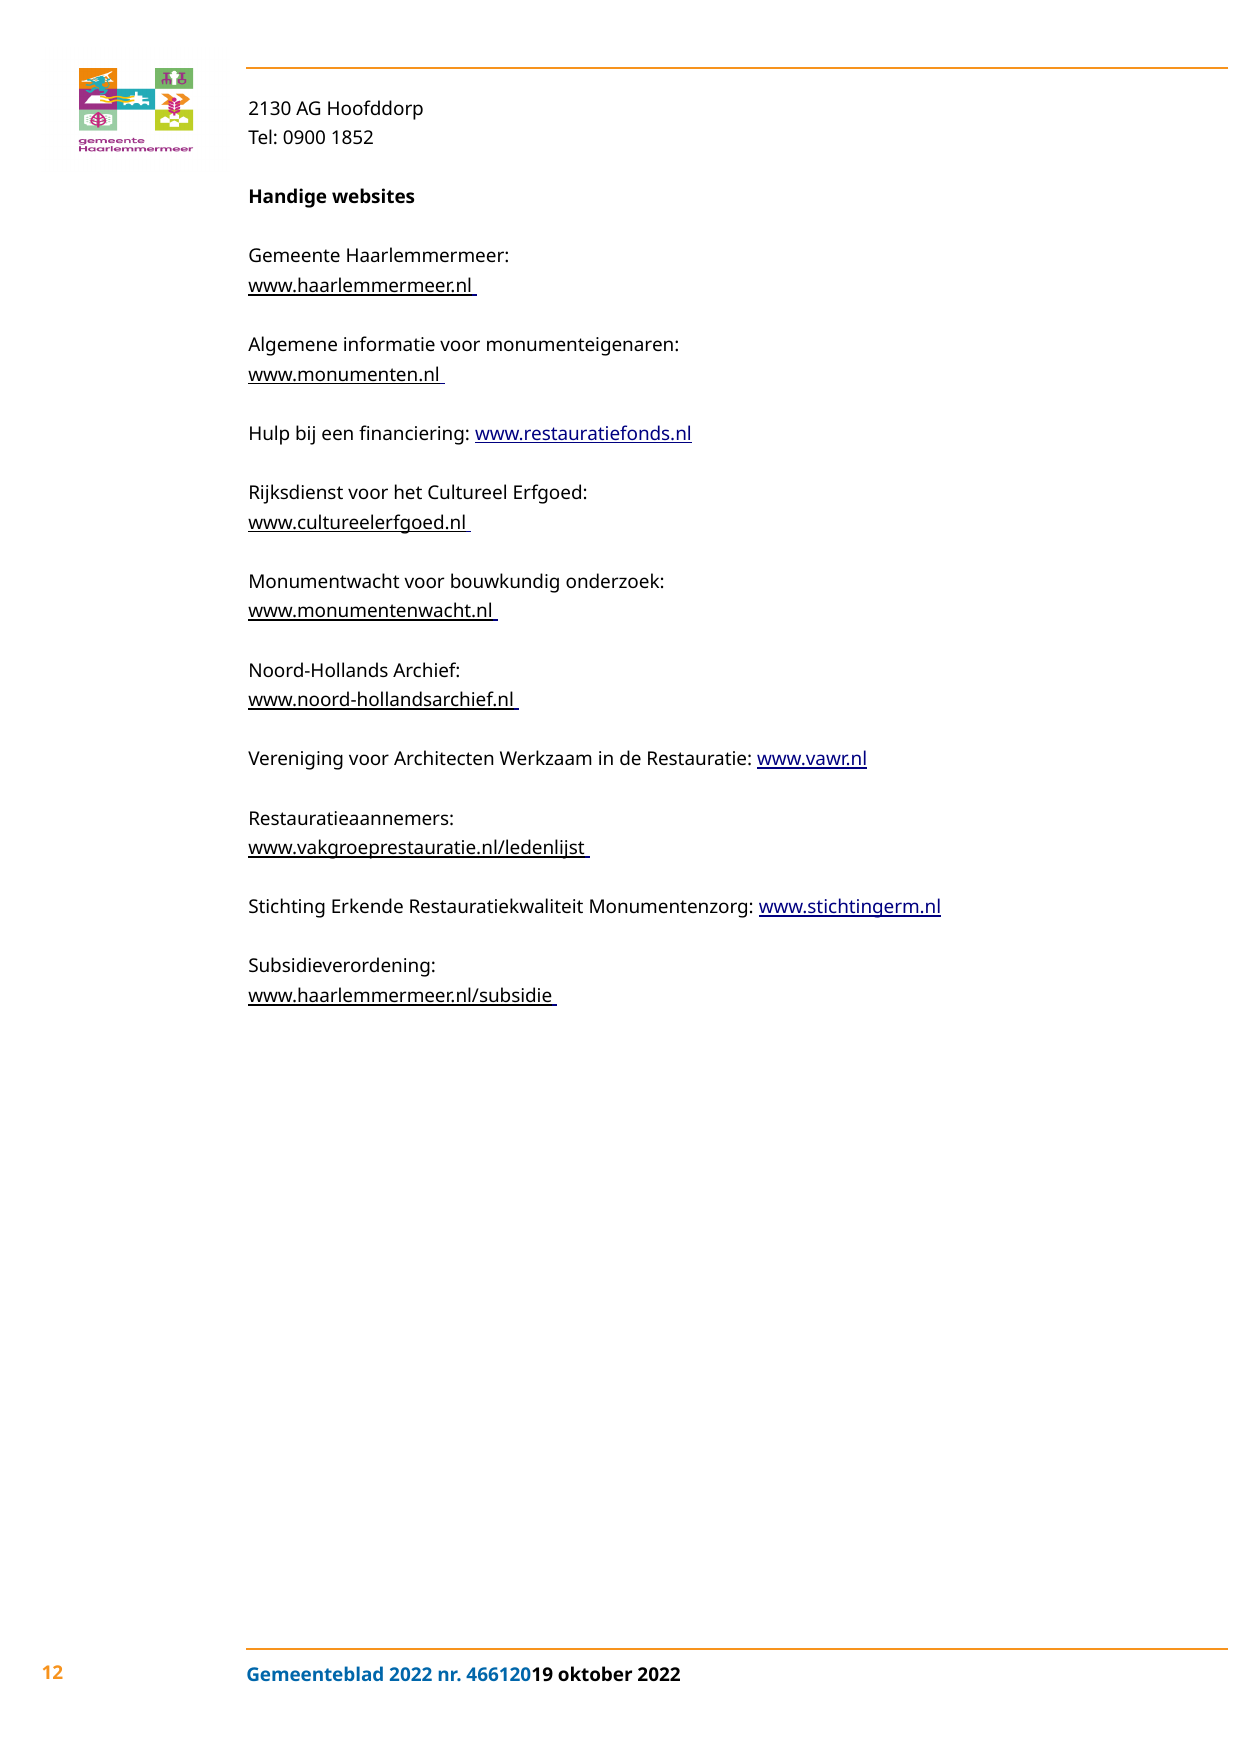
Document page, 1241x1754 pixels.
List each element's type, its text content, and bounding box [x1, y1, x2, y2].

text Monumentwacht voor bouwkundig onderzoek: [248, 568, 1152, 594]
text Handige websites [248, 183, 1152, 209]
text www.cultureelerfgoed.nl [248, 509, 1152, 535]
text www.haarlemmermeer.nl/subsidie [248, 982, 1152, 1008]
text Algemene informatie voor monumenteigenaren: [248, 331, 1152, 357]
text Rijksdienst voor het Cultureel Erfgoed: [248, 479, 1152, 505]
text www.vakgroeprestauratie.nl/ledenlijst [248, 834, 1152, 860]
picture [41, 47, 231, 172]
text Noord-Hollands Archief: [248, 657, 1152, 683]
text Hulp bij een financiering: www.restauratiefonds.nl [248, 420, 1152, 446]
text www.monumentenwacht.nl [248, 598, 1152, 623]
text www.monumenten.nl [248, 361, 1152, 387]
text Stichting Erkende Restauratiekwaliteit Monumentenzorg: www.stichtingerm.nl [248, 893, 1152, 919]
text www.noord-hollandsarchief.nl [248, 686, 1152, 712]
text www.haarlemmermeer.nl [248, 272, 1152, 298]
text Vereniging voor Architecten Werkzaam in de Restauratie: www.vawr.nl [248, 746, 1152, 771]
text Gemeente Haarlemmermeer: [248, 243, 1152, 268]
text Restauratieaannemers: [248, 805, 1152, 831]
text 2130 AG Hoofddorp [248, 95, 1152, 121]
text Subsidieverordening: [248, 953, 1152, 978]
text Tel: 0900 1852 [248, 124, 1152, 150]
